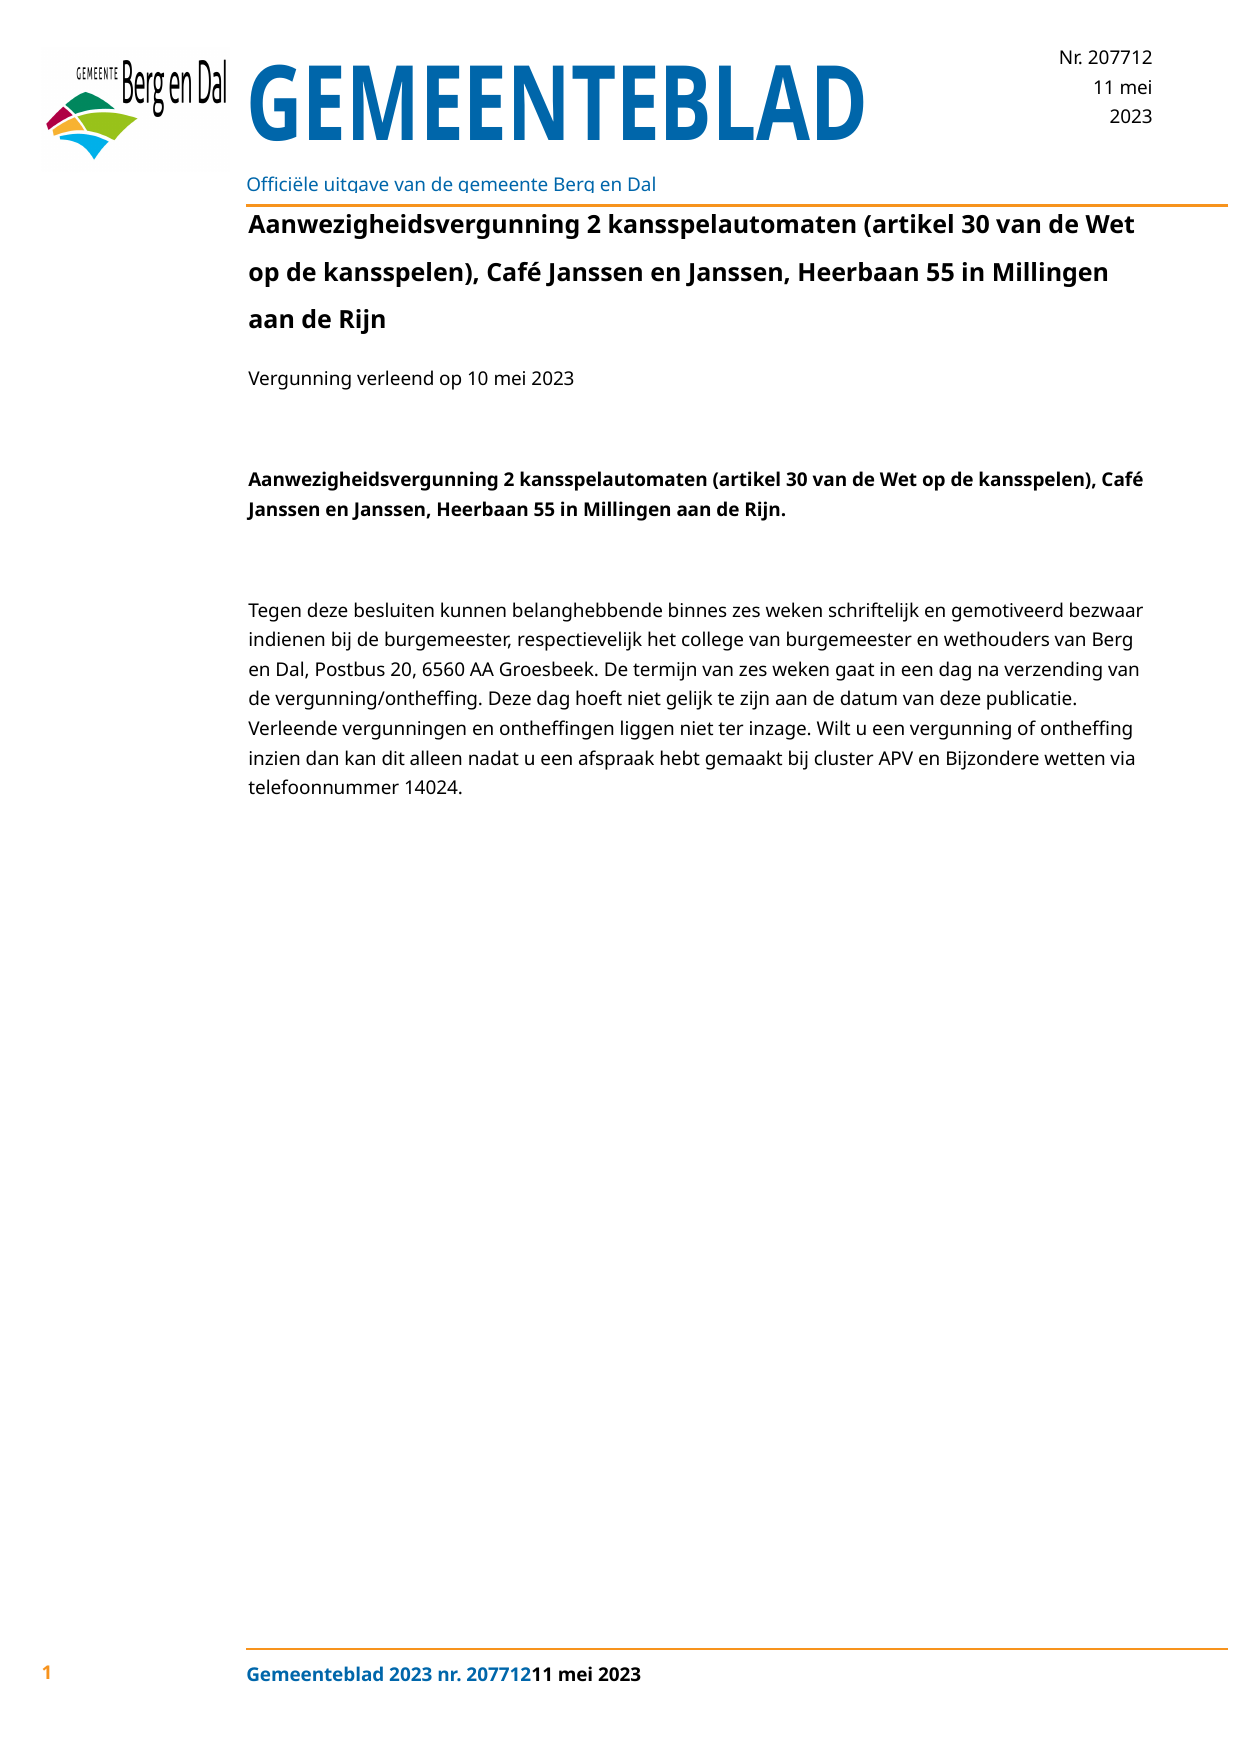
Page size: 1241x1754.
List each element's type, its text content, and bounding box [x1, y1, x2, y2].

text Tegen deze besluiten kunnen belanghebbende binnes zes weken schriftelijk en gemotiveerd bezwaar indienen bij de burgemeester, respectievelijk het college van burgemeester en wethouders van Berg en Dal, Postbus 20, 6560 AA Groesbeek. De termijn van zes weken gaat in een dag na verzending van de vergunning/ontheffing. Deze dag hoeft niet gelijk te zijn aan de datum van deze publicatie. Verleende vergunningen en ontheffingen liggen niet ter inzage. Wilt u een vergunning of ontheffing inzien dan kan dit alleen nadat u een afspraak hebt gemaakt bij cluster APV en Bijzondere wetten via telefoonnummer 14024. [248, 597, 1152, 800]
text Vergunning verleend op 10 mei 2023 [248, 366, 1152, 391]
text Aanwezigheidsvergunning 2 kansspelautomaten (artikel 30 van de Wet op de kansspelen), Café Janssen en Janssen, Heerbaan 55 in Millingen aan de Rijn. [248, 466, 1152, 522]
picture [41, 47, 231, 172]
text Aanwezigheidsvergunning 2 kansspelautomaten (artikel 30 van de Wet op de kansspelen), Café Janssen en Janssen, Heerbaan 55 in Millingen aan de Rijn [248, 207, 1152, 336]
